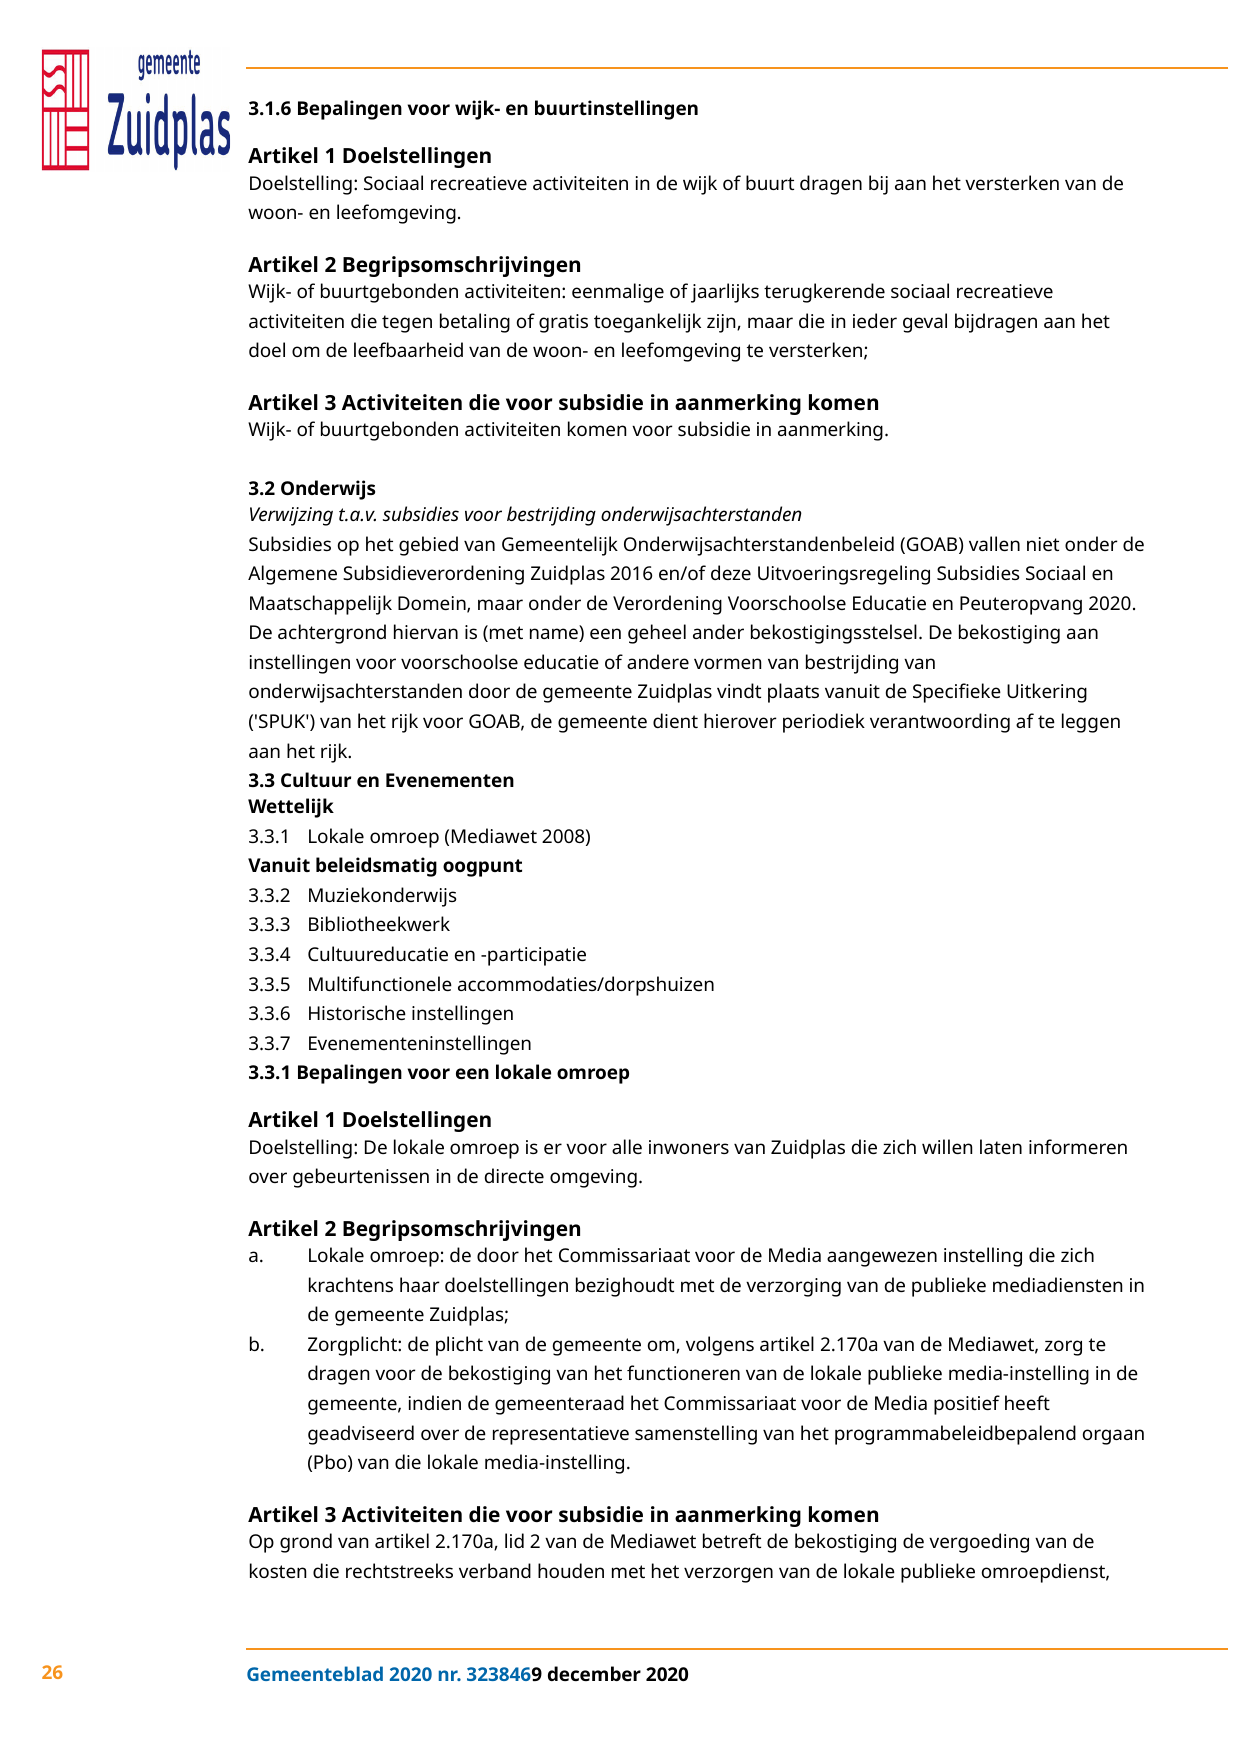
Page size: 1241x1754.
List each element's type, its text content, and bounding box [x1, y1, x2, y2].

text Wijk- of buurtgebonden activiteiten: eenmalige of jaarlijks terugkerende sociaal recreatieve activiteiten die tegen betaling of gratis toegankelijk zijn, maar die in ieder geval bijdragen aan het doel om de leefbaarheid van de woon- en leefomgeving te versterken; [248, 278, 1152, 363]
text 3.1.6 Bepalingen voor wijk- en buurtinstellingen [248, 95, 1152, 121]
text De achtergrond hiervan is (met name) een geheel ander bekostigingsstelsel. De bekostiging aan instellingen voor voorschoolse educatie of andere vormen van bestrijding van onderwijsachterstanden door de gemeente Zuidplas vindt plaats vanuit de Specifieke Uitkering ('SPUK') van het rijk voor GOAB, de gemeente dient hierover periodiek verantwoording af te leggen aan het rijk. [248, 619, 1152, 763]
text Artikel 2 Begripsomschrijvingen [248, 250, 1152, 278]
text Artikel 1 Doelstellingen [248, 1105, 1152, 1134]
text 3.3.1 Bepalingen voor een lokale omroep [248, 1059, 1152, 1084]
text Subsidies op het gebied van Gemeentelijk Onderwijsachterstandenbeleid (GOAB) vallen niet onder de Algemene Subsidieverordening Zuidplas 2016 en/of deze Uitvoeringsregeling Subsidies Sociaal en Maatschappelijk Domein, maar onder de Verordening Voorschoolse Educatie en Peuteropvang 2020. [248, 531, 1152, 616]
text Artikel 3 Activiteiten die voor subsidie in aanmerking komen [248, 388, 1152, 416]
text Doelstelling: Sociaal recreatieve activiteiten in de wijk of buurt dragen bij aan het versterken van de woon- en leefomgeving. [248, 170, 1152, 225]
text Wijk- of buurtgebonden activiteiten komen voor subsidie in aanmerking. [248, 416, 1152, 442]
picture [41, 47, 231, 172]
table_header Wettelijk Lokale omroep (Mediawet 2008) Vanuit beleidsmatig oogpunt Muziekonderwijs Bibliotheekwerk Cultuureducatie en -participatie Multifunctionele accommodaties/dorpshuizen Historische instellingen Evenementeninstellingen [248, 793, 1152, 1056]
text Op grond van artikel 2.170a, lid 2 van de Mediawet betreft de bekostiging de vergoeding van de kosten die rechtstreeks verband houden met het verzorgen van de lokale publieke omroepdienst, [248, 1528, 1152, 1583]
text Artikel 3 Activiteiten die voor subsidie in aanmerking komen [248, 1500, 1152, 1528]
list Lokale omroep: de door het Commissariaat voor de Media aangewezen instelling die zich krachtens haar doelstellingen bezighoudt met de verzorging van de publieke mediadiensten in de gemeente Zuidplas; [248, 1242, 1152, 1327]
text Doelstelling: De lokale omroep is er voor alle inwoners van Zuidplas die zich willen laten informeren over gebeurtenissen in de directe omgeving. [248, 1134, 1152, 1189]
text Artikel 1 Doelstellingen [248, 141, 1152, 170]
text Verwijzing t.a.v. subsidies voor bestrijding onderwijsachterstanden [248, 501, 1152, 527]
text 3.2 Onderwijs [248, 475, 1152, 501]
list Zorgplicht: de plicht van de gemeente om, volgens artikel 2.170a van de Mediawet, zorg te dragen voor de bekostiging van het functioneren van de lokale publieke media-instelling in de gemeente, indien de gemeenteraad het Commissariaat voor de Media positief heeft geadviseerd over de representatieve samenstelling van het programmabeleidbepalend orgaan (Pbo) van die lokale media-instelling. [248, 1331, 1152, 1475]
text Artikel 2 Begripsomschrijvingen [248, 1214, 1152, 1242]
text 3.3 Cultuur en Evenementen [248, 767, 1152, 793]
